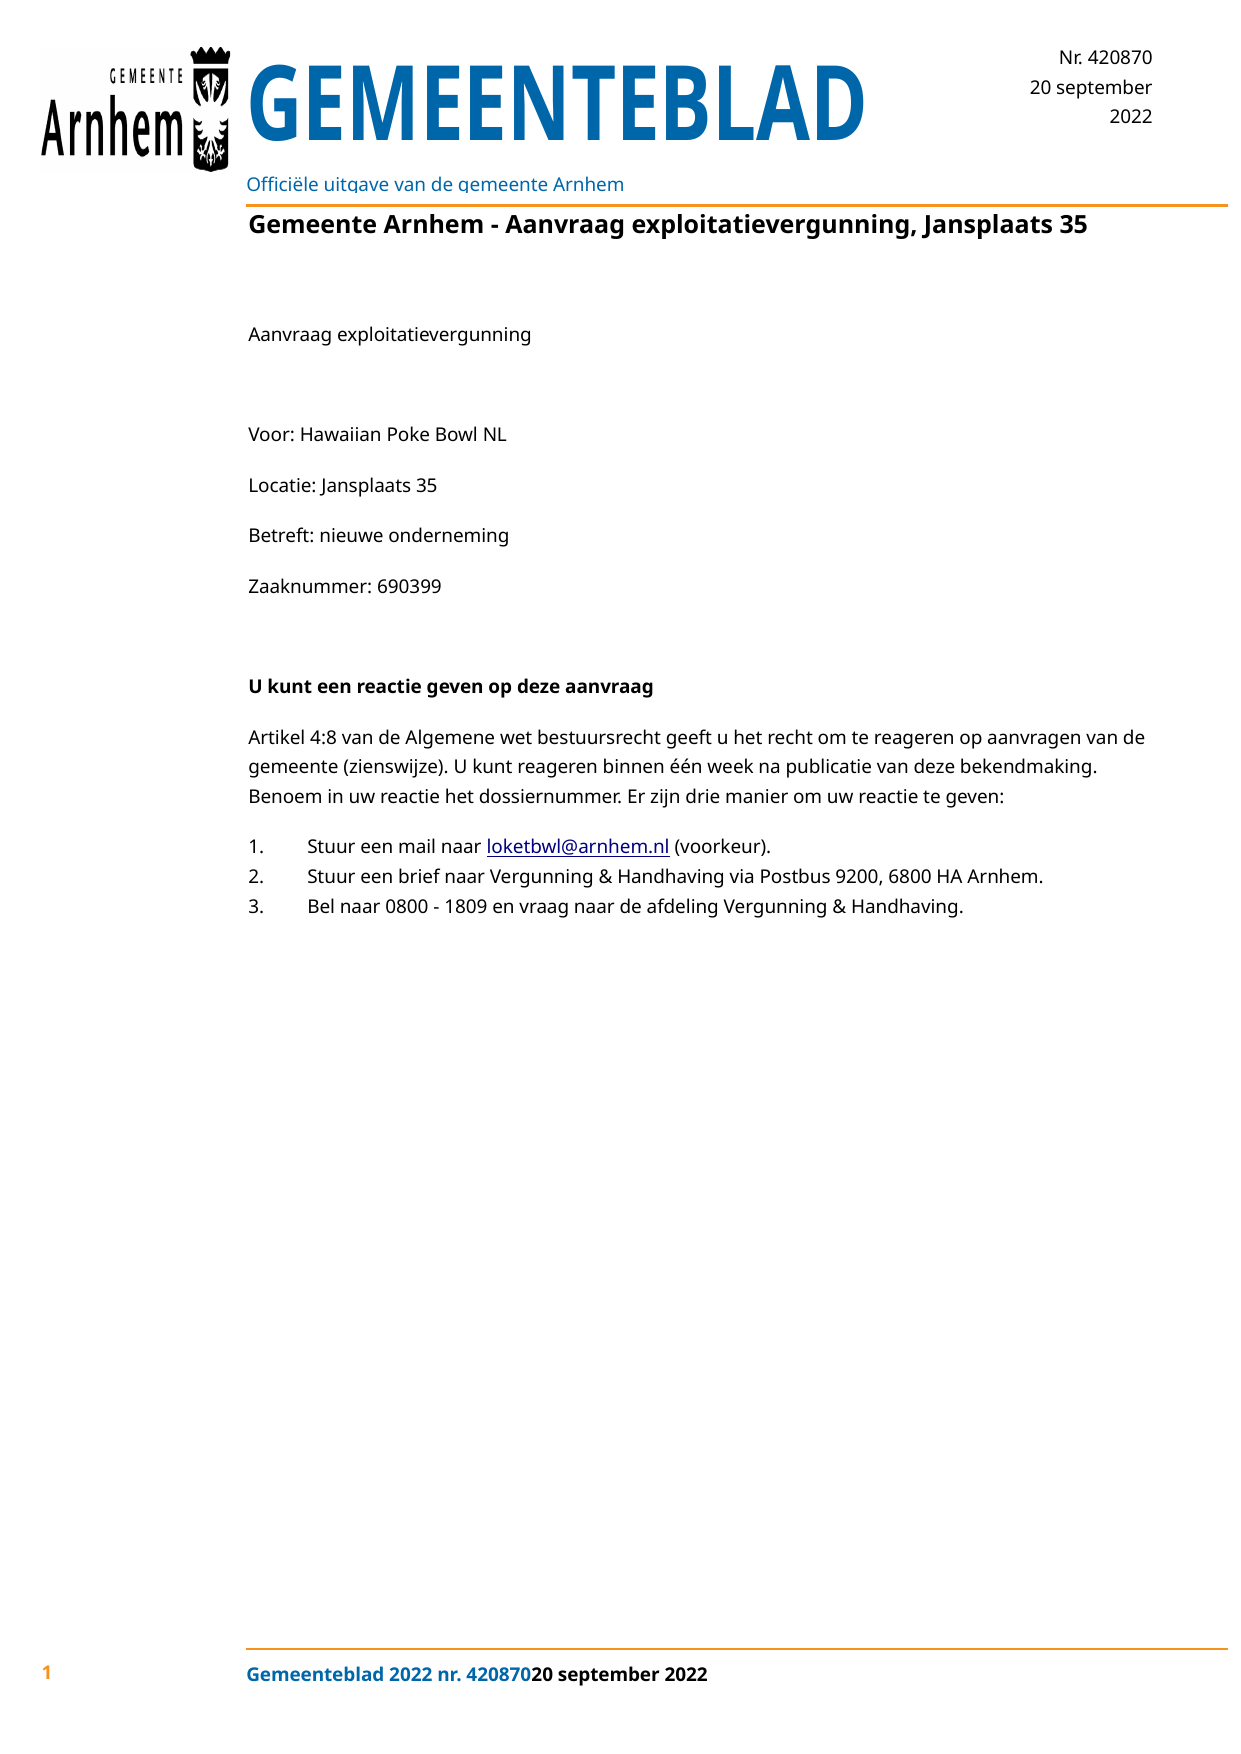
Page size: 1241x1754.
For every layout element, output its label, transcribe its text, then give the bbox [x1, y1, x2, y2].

list Stuur een brief naar Vergunning & Handhaving via Postbus 9200, 6800 HA Arnhem. [248, 863, 1152, 889]
list Stuur een mail naar loketbwl@arnhem.nl (voorkeur). [248, 834, 1152, 859]
text Betreft: nieuwe onderneming [248, 522, 1152, 548]
list Bel naar 0800 - 1809 en vraag naar de afdeling Vergunning & Handhaving. [248, 893, 1152, 918]
text U kunt een reactie geven op deze aanvraag [248, 674, 1152, 699]
text Voor: Hawaiian Poke Bowl NL [248, 422, 1152, 447]
text Gemeente Arnhem - Aanvraag exploitatievergunning, Jansplaats 35 [248, 207, 1152, 241]
picture [41, 47, 231, 172]
text Zaaknummer: 690399 [248, 573, 1152, 598]
text Artikel 4:8 van de Algemene wet bestuursrecht geeft u het recht om te reageren op aanvragen van de gemeente (zienswijze). U kunt reageren binnen één week na publicatie van deze bekendmaking. Benoem in uw reactie het dossiernummer. Er zijn drie manier om uw reactie te geven: [248, 724, 1152, 809]
text Locatie: Jansplaats 35 [248, 472, 1152, 498]
text Aanvraag exploitatievergunning [248, 321, 1152, 346]
